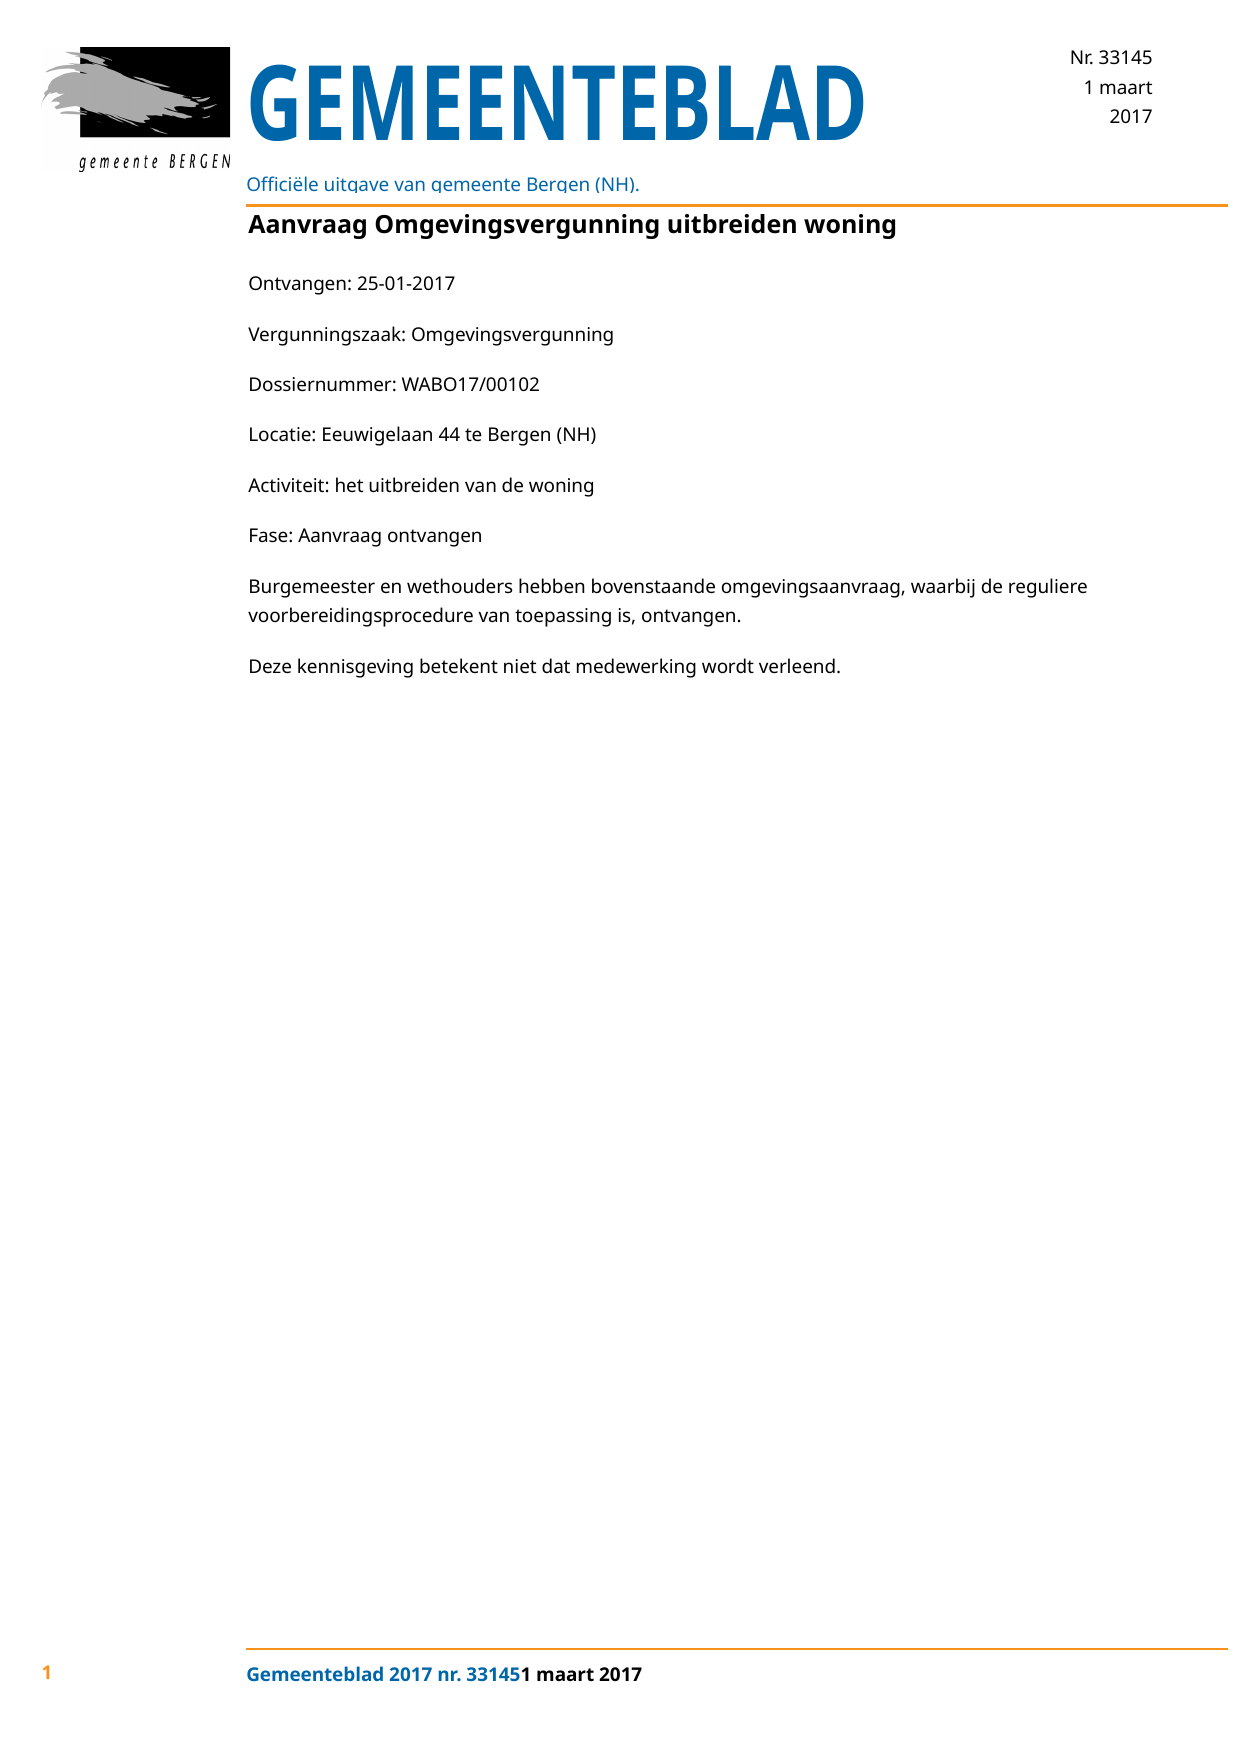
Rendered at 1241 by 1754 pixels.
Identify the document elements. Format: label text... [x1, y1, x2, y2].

text Vergunningszaak: Omgevingsvergunning [248, 321, 1152, 346]
text Fase: Aanvraag ontvangen [248, 522, 1152, 548]
text Ontvangen: 25-01-2017 [248, 270, 1152, 296]
text Activiteit: het uitbreiden van de woning [248, 472, 1152, 498]
text Dossiernummer: WABO17/00102 [248, 371, 1152, 397]
picture [41, 47, 231, 172]
text Burgemeester en wethouders hebben bovenstaande omgevingsaanvraag, waarbij de reguliere voorbereidingsprocedure van toepassing is, ontvangen. [248, 573, 1152, 628]
text Locatie: Eeuwigelaan 44 te Bergen (NH) [248, 422, 1152, 447]
text Deze kennisgeving betekent niet dat medewerking wordt verleend. [248, 653, 1152, 678]
text Aanvraag Omgevingsvergunning uitbreiden woning [248, 207, 1152, 241]
